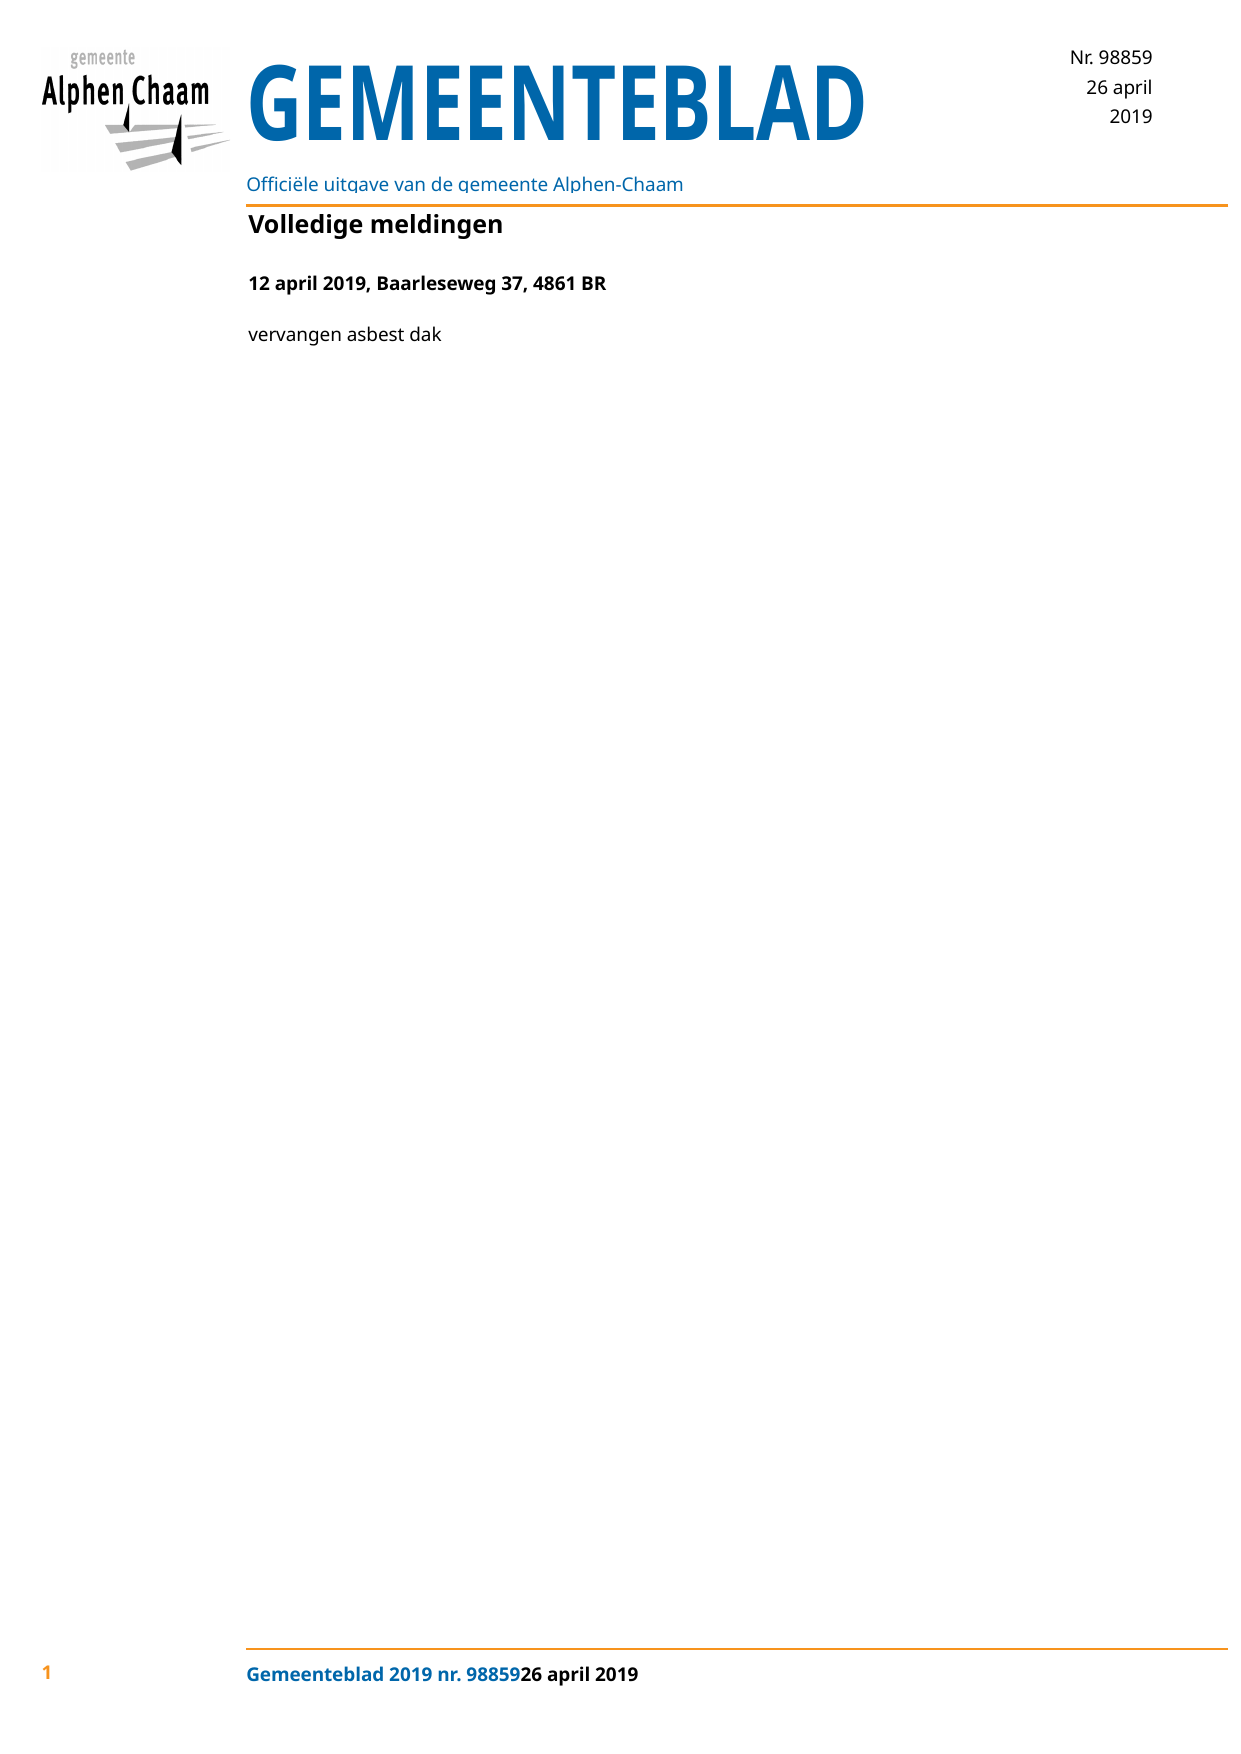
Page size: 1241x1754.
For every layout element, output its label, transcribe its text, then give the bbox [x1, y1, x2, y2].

text vervangen asbest dak [248, 321, 1152, 346]
picture [41, 47, 231, 172]
text Volledige meldingen [248, 207, 1152, 241]
text 12 april 2019, Baarleseweg 37, 4861 BR [248, 270, 1152, 296]
